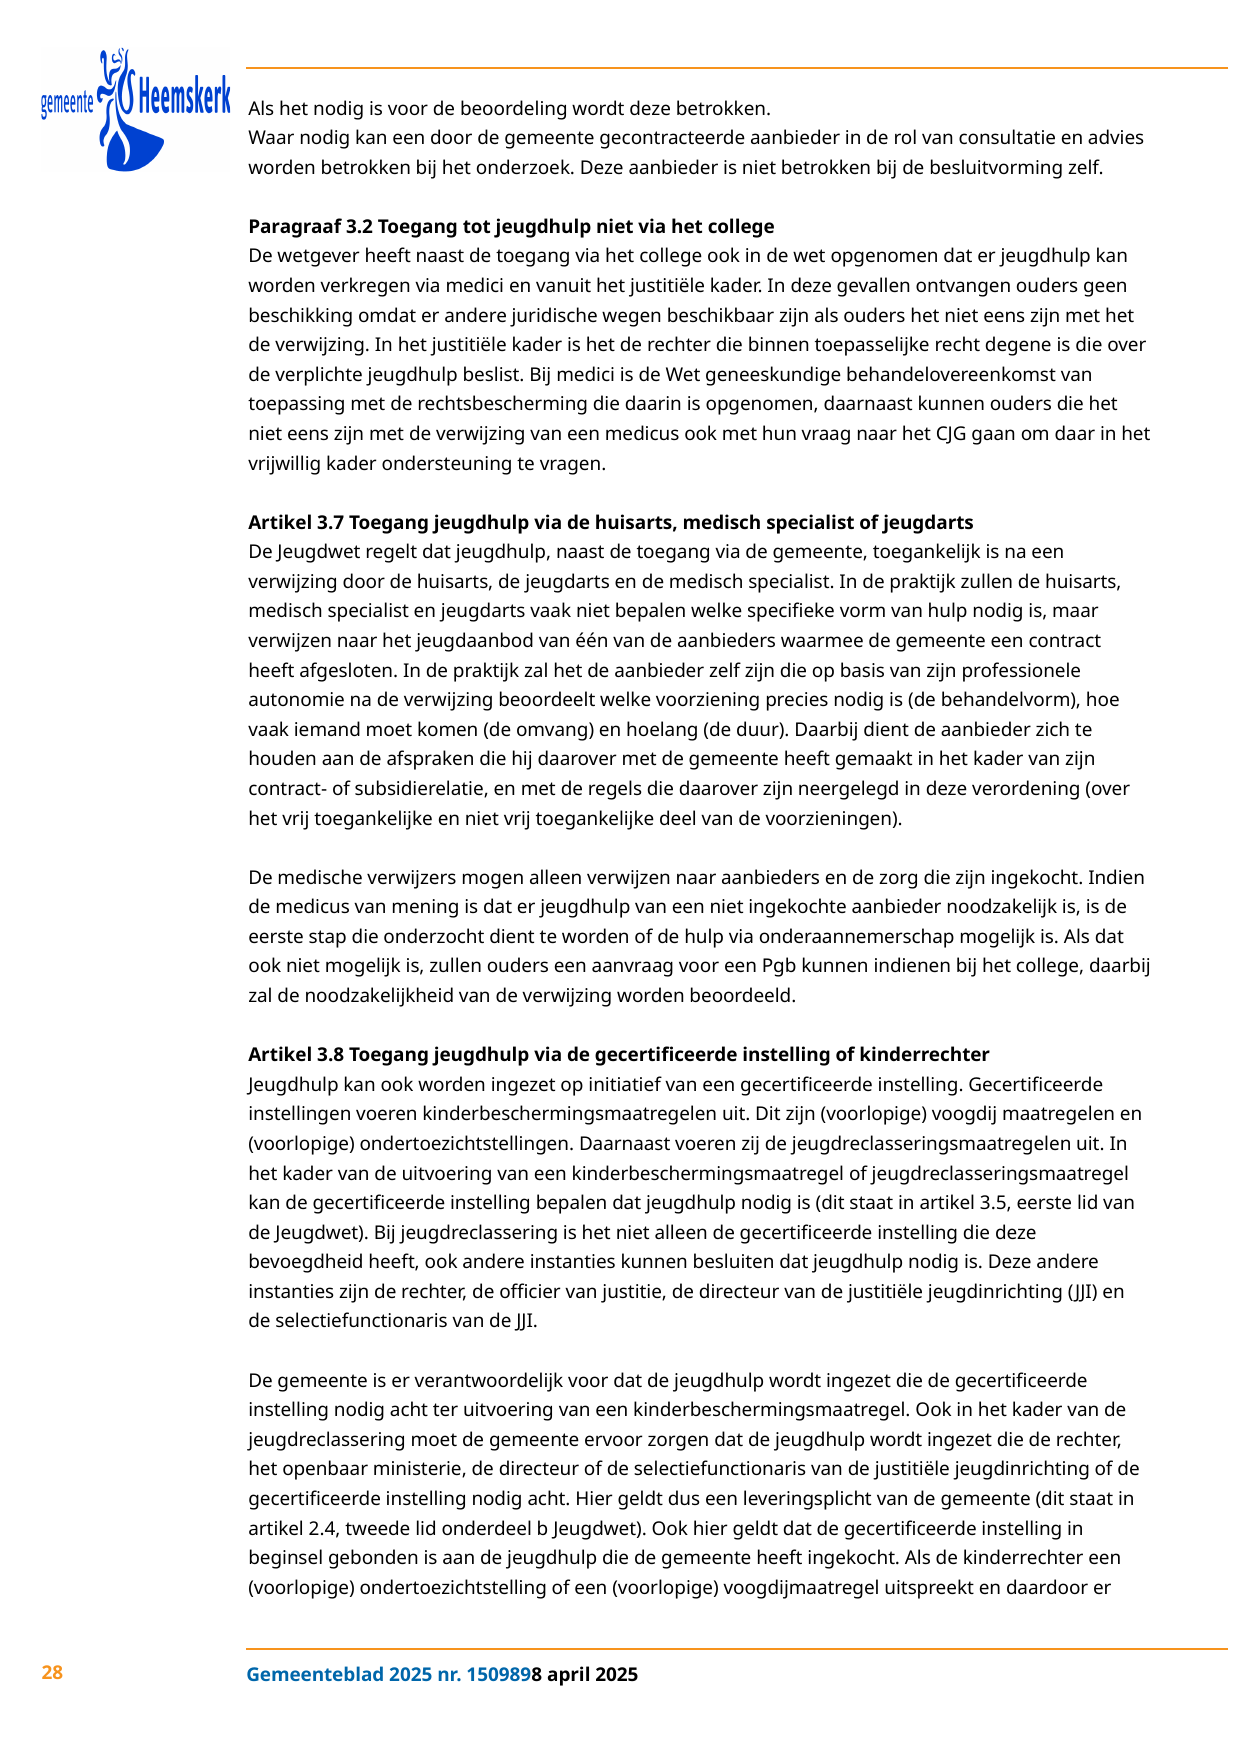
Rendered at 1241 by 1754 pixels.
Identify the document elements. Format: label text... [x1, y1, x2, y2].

text Waar nodig kan een door de gemeente gecontracteerde aanbieder in de rol van consultatie en advies worden betrokken bij het onderzoek. Deze aanbieder is niet betrokken bij de besluitvorming zelf. [248, 124, 1152, 180]
text Paragraaf 3.2 Toegang tot jeugdhulp niet via het college [248, 213, 1152, 239]
picture [41, 47, 231, 172]
text De gemeente is er verantwoordelijk voor dat de jeugdhulp wordt ingezet die de gecertificeerde instelling nodig acht ter uitvoering van een kinderbeschermingsmaatregel. Ook in het kader van de jeugdreclassering moet de gemeente ervoor zorgen dat de jeugdhulp wordt ingezet die de rechter, het openbaar ministerie, de directeur of de selectiefunctionaris van de justitiële jeugdinrichting of de gecertificeerde instelling nodig acht. Hier geldt dus een leveringsplicht van de gemeente (dit staat in artikel 2.4, tweede lid onderdeel b Jeugdwet). Ook hier geldt dat de gecertificeerde instelling in beginsel gebonden is aan de jeugdhulp die de gemeente heeft ingekocht. Als de kinderrechter een (voorlopige) ondertoezichtstelling of een (voorlopige) voogdijmaatregel uitspreekt en daardoor er [248, 1367, 1152, 1600]
text Als het nodig is voor de beoordeling wordt deze betrokken. [248, 95, 1152, 121]
text De medische verwijzers mogen alleen verwijzen naar aanbieders en de zorg die zijn ingekocht. Indien de medicus van mening is dat er jeugdhulp van een niet ingekochte aanbieder noodzakelijk is, is de eerste stap die onderzocht dient te worden of de hulp via onderaannemerschap mogelijk is. Als dat ook niet mogelijk is, zullen ouders een aanvraag voor een Pgb kunnen indienen bij het college, daarbij zal de noodzakelijkheid van de verwijzing worden beoordeeld. [248, 864, 1152, 1008]
text Artikel 3.8 Toegang jeugdhulp via de gecertificeerde instelling of kinderrechter [248, 1041, 1152, 1067]
text Artikel 3.7 Toegang jeugdhulp via de huisarts, medisch specialist of jeugdarts [248, 509, 1152, 535]
text De wetgever heeft naast de toegang via het college ook in de wet opgenomen dat er jeugdhulp kan worden verkregen via medici en vanuit het justitiële kader. In deze gevallen ontvangen ouders geen beschikking omdat er andere juridische wegen beschikbaar zijn als ouders het niet eens zijn met het de verwijzing. In het justitiële kader is het de rechter die binnen toepasselijke recht degene is die over de verplichte jeugdhulp beslist. Bij medici is de Wet geneeskundige behandelovereenkomst van toepassing met de rechtsbescherming die daarin is opgenomen, daarnaast kunnen ouders die het niet eens zijn met de verwijzing van een medicus ook met hun vraag naar het CJG gaan om daar in het vrijwillig kader ondersteuning te vragen. [248, 243, 1152, 476]
text Jeugdhulp kan ook worden ingezet op initiatief van een gecertificeerde instelling. Gecertificeerde instellingen voeren kinderbeschermingsmaatregelen uit. Dit zijn (voorlopige) voogdij maatregelen en (voorlopige) ondertoezichtstellingen. Daarnaast voeren zij de jeugdreclasseringsmaatregelen uit. In het kader van de uitvoering van een kinderbeschermingsmaatregel of jeugdreclasseringsmaatregel kan de gecertificeerde instelling bepalen dat jeugdhulp nodig is (dit staat in artikel 3.5, eerste lid van de Jeugdwet). Bij jeugdreclassering is het niet alleen de gecertificeerde instelling die deze bevoegdheid heeft, ook andere instanties kunnen besluiten dat jeugdhulp nodig is. Deze andere instanties zijn de rechter, de officier van justitie, de directeur van de justitiële jeugdinrichting (JJI) en de selectiefunctionaris van de JJI. [248, 1071, 1152, 1333]
text De Jeugdwet regelt dat jeugdhulp, naast de toegang via de gemeente, toegankelijk is na een verwijzing door de huisarts, de jeugdarts en de medisch specialist. In de praktijk zullen de huisarts, medisch specialist en jeugdarts vaak niet bepalen welke specifieke vorm van hulp nodig is, maar verwijzen naar het jeugdaanbod van één van de aanbieders waarmee de gemeente een contract heeft afgesloten. In de praktijk zal het de aanbieder zelf zijn die op basis van zijn professionele autonomie na de verwijzing beoordeelt welke voorziening precies nodig is (de behandelvorm), hoe vaak iemand moet komen (de omvang) en hoelang (de duur). Daarbij dient de aanbieder zich te houden aan de afspraken die hij daarover met de gemeente heeft gemaakt in het kader van zijn contract- of subsidierelatie, en met de regels die daarover zijn neergelegd in deze verordening (over het vrij toegankelijke en niet vrij toegankelijke deel van de voorzieningen). [248, 538, 1152, 831]
